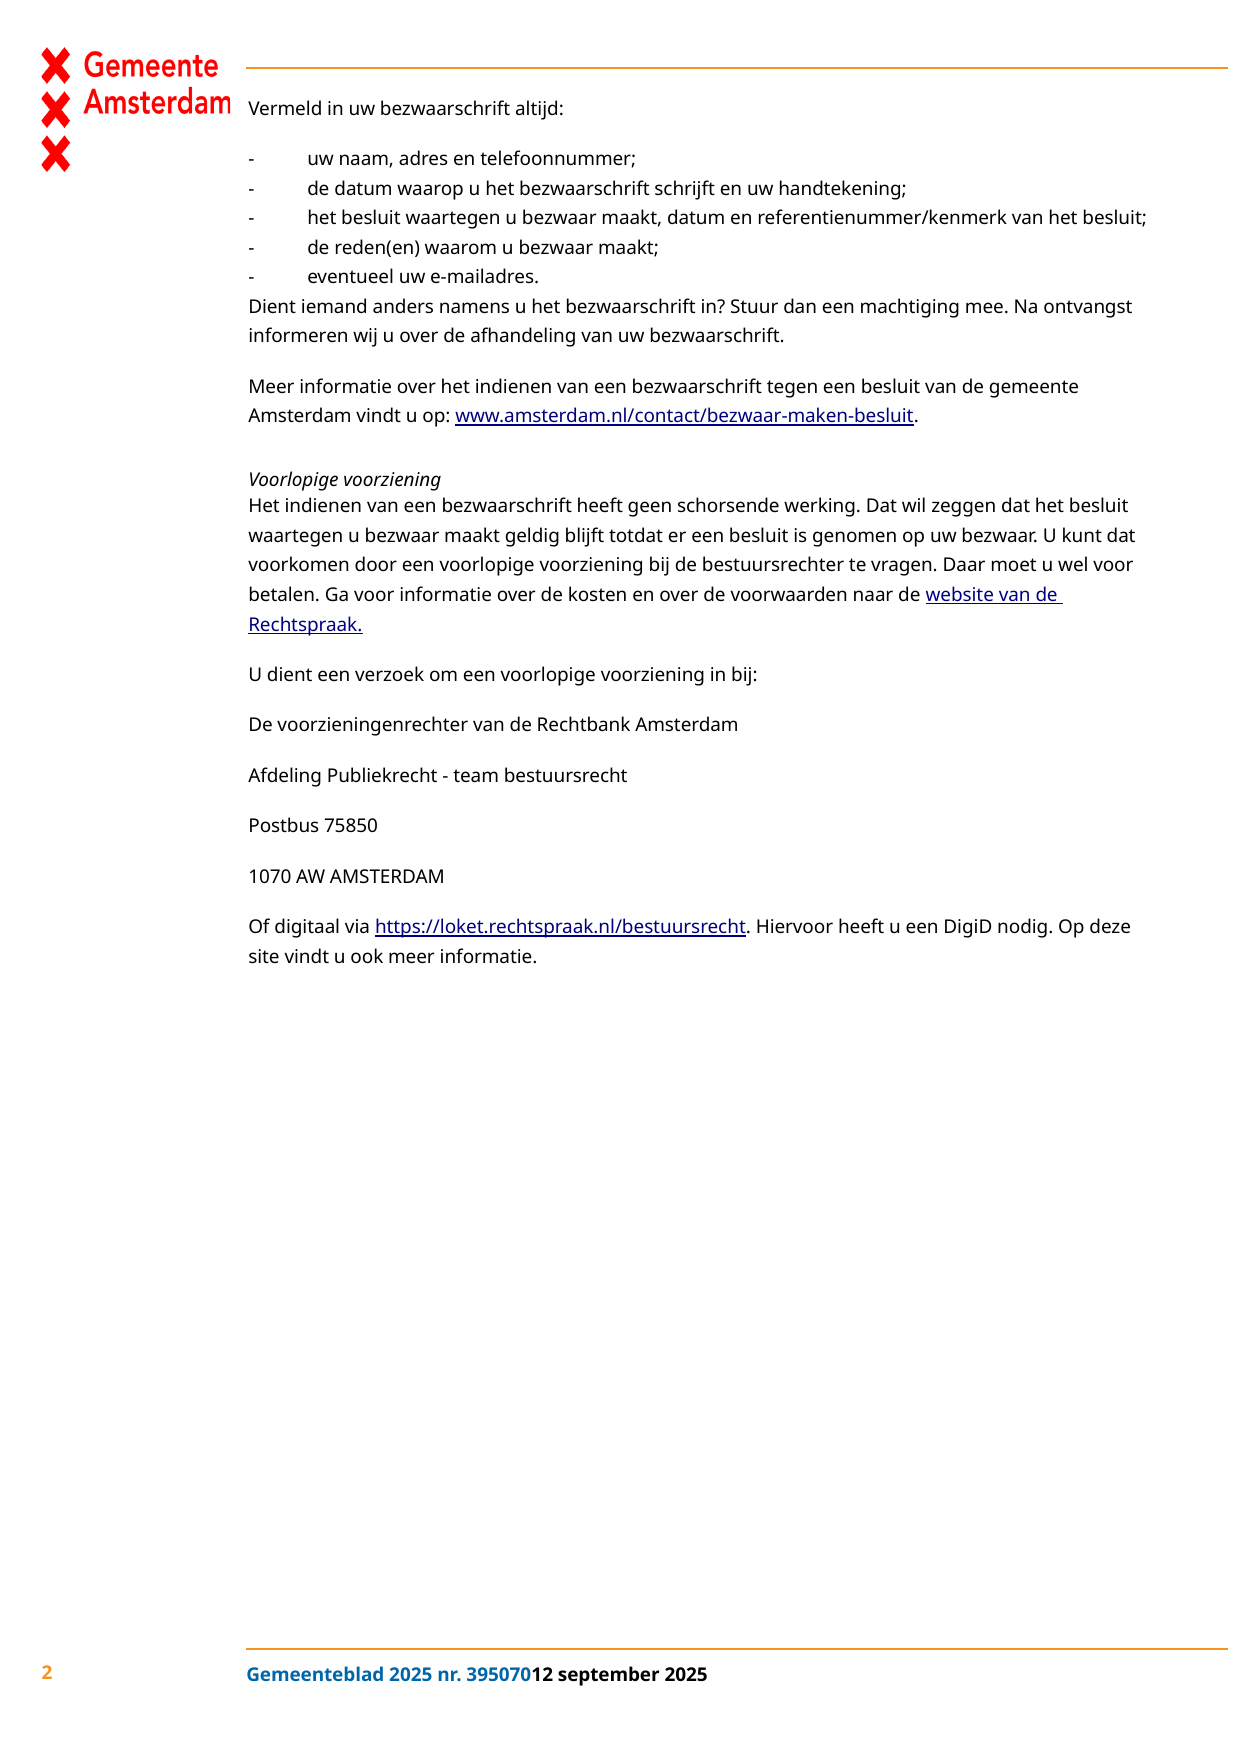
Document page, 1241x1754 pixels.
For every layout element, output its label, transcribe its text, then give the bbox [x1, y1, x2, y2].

list het besluit waartegen u bezwaar maakt, datum en referentienummer/kenmerk van het besluit; [248, 204, 1152, 230]
list eventueel uw e-mailadres. [248, 263, 1152, 289]
text Afdeling Publiekrecht - team bestuursrecht [248, 762, 1152, 788]
list de reden(en) waarom u bezwaar maakt; [248, 234, 1152, 260]
text Meer informatie over het indienen van een bezwaarschrift tegen een besluit van de gemeente Amsterdam vindt u op: www.amsterdam.nl/contact/bezwaar-maken-besluit. [248, 373, 1152, 428]
text U dient een verzoek om een voorlopige voorziening in bij: [248, 661, 1152, 687]
text Of digitaal via https://loket.rechtspraak.nl/bestuursrecht. Hiervoor heeft u een DigiD nodig. Op deze site vindt u ook meer informatie. [248, 913, 1152, 968]
list de datum waarop u het bezwaarschrift schrijft en uw handtekening; [248, 175, 1152, 201]
text Postbus 75850 [248, 812, 1152, 838]
text 1070 AW AMSTERDAM [248, 863, 1152, 888]
text De voorzieningenrechter van de Rechtbank Amsterdam [248, 712, 1152, 737]
text Het indienen van een bezwaarschrift heeft geen schorsende werking. Dat wil zeggen dat het besluit waartegen u bezwaar maakt geldig blijft totdat er een besluit is genomen op uw bezwaar. U kunt dat voorkomen door een voorlopige voorziening bij de bestuursrechter te vragen. Daar moet u wel voor betalen. Ga voor informatie over de kosten en over de voorwaarden naar de website van de Rechtspraak. [248, 492, 1152, 636]
text Dient iemand anders namens u het bezwaarschrift in? Stuur dan een machtiging mee. Na ontvangst informeren wij u over de afhandeling van uw bezwaarschrift. [248, 293, 1152, 348]
text Voorlopige voorziening [248, 467, 1152, 492]
text Vermeld in uw bezwaarschrift altijd: [248, 95, 1152, 121]
list uw naam, adres en telefoonnummer; [248, 145, 1152, 171]
picture [41, 47, 231, 172]
